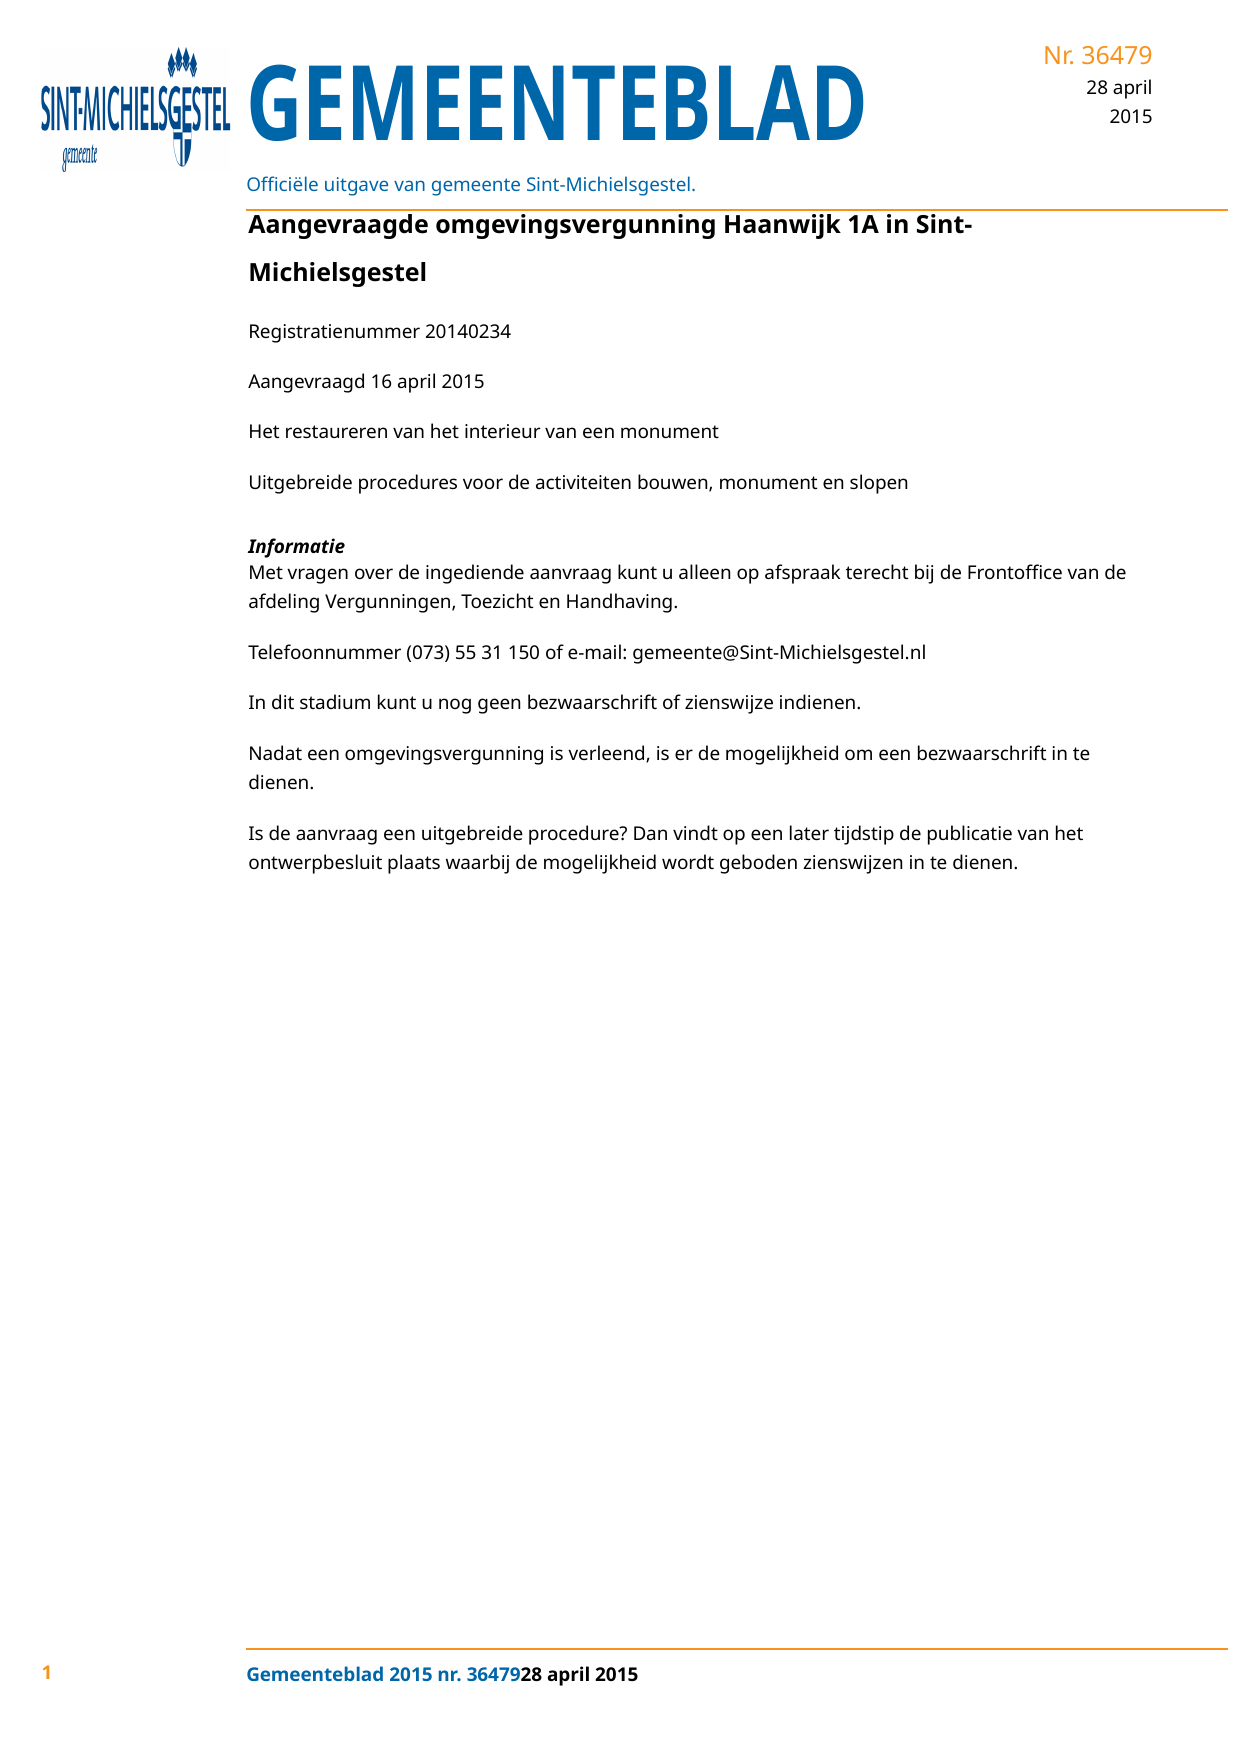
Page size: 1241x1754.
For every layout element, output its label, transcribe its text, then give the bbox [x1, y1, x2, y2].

text Uitgebreide procedures voor de activiteiten bouwen, monument en slopen [248, 469, 1152, 495]
text Met vragen over de ingediende aanvraag kunt u alleen op afspraak terecht bij de Frontoffice van de afdeling Vergunningen, Toezicht en Handhaving. [248, 559, 1152, 614]
text Registratienummer 20140234 [248, 318, 1152, 344]
text Aangevraagd 16 april 2015 [248, 368, 1152, 394]
text Nadat een omgevingsvergunning is verleend, is er de mogelijkheid om een bezwaarschrift in te dienen. [248, 740, 1152, 795]
picture [41, 47, 231, 172]
text Telefoonnummer (073) 55 31 150 of e-mail: gemeente@Sint-Michielsgestel.nl [248, 639, 1152, 664]
text Is de aanvraag een uitgebreide procedure? Dan vindt op een later tijdstip de publicatie van het ontwerpbesluit plaats waarbij de mogelijkheid wordt geboden zienswijzen in te dienen. [248, 820, 1152, 875]
text In dit stadium kunt u nog geen bezwaarschrift of zienswijze indienen. [248, 689, 1152, 715]
text Informatie [248, 533, 1152, 559]
text Aangevraagde omgevingsvergunning Haanwijk 1A in Sint-Michielsgestel [248, 211, 1152, 288]
text Het restaureren van het interieur van een monument [248, 419, 1152, 444]
